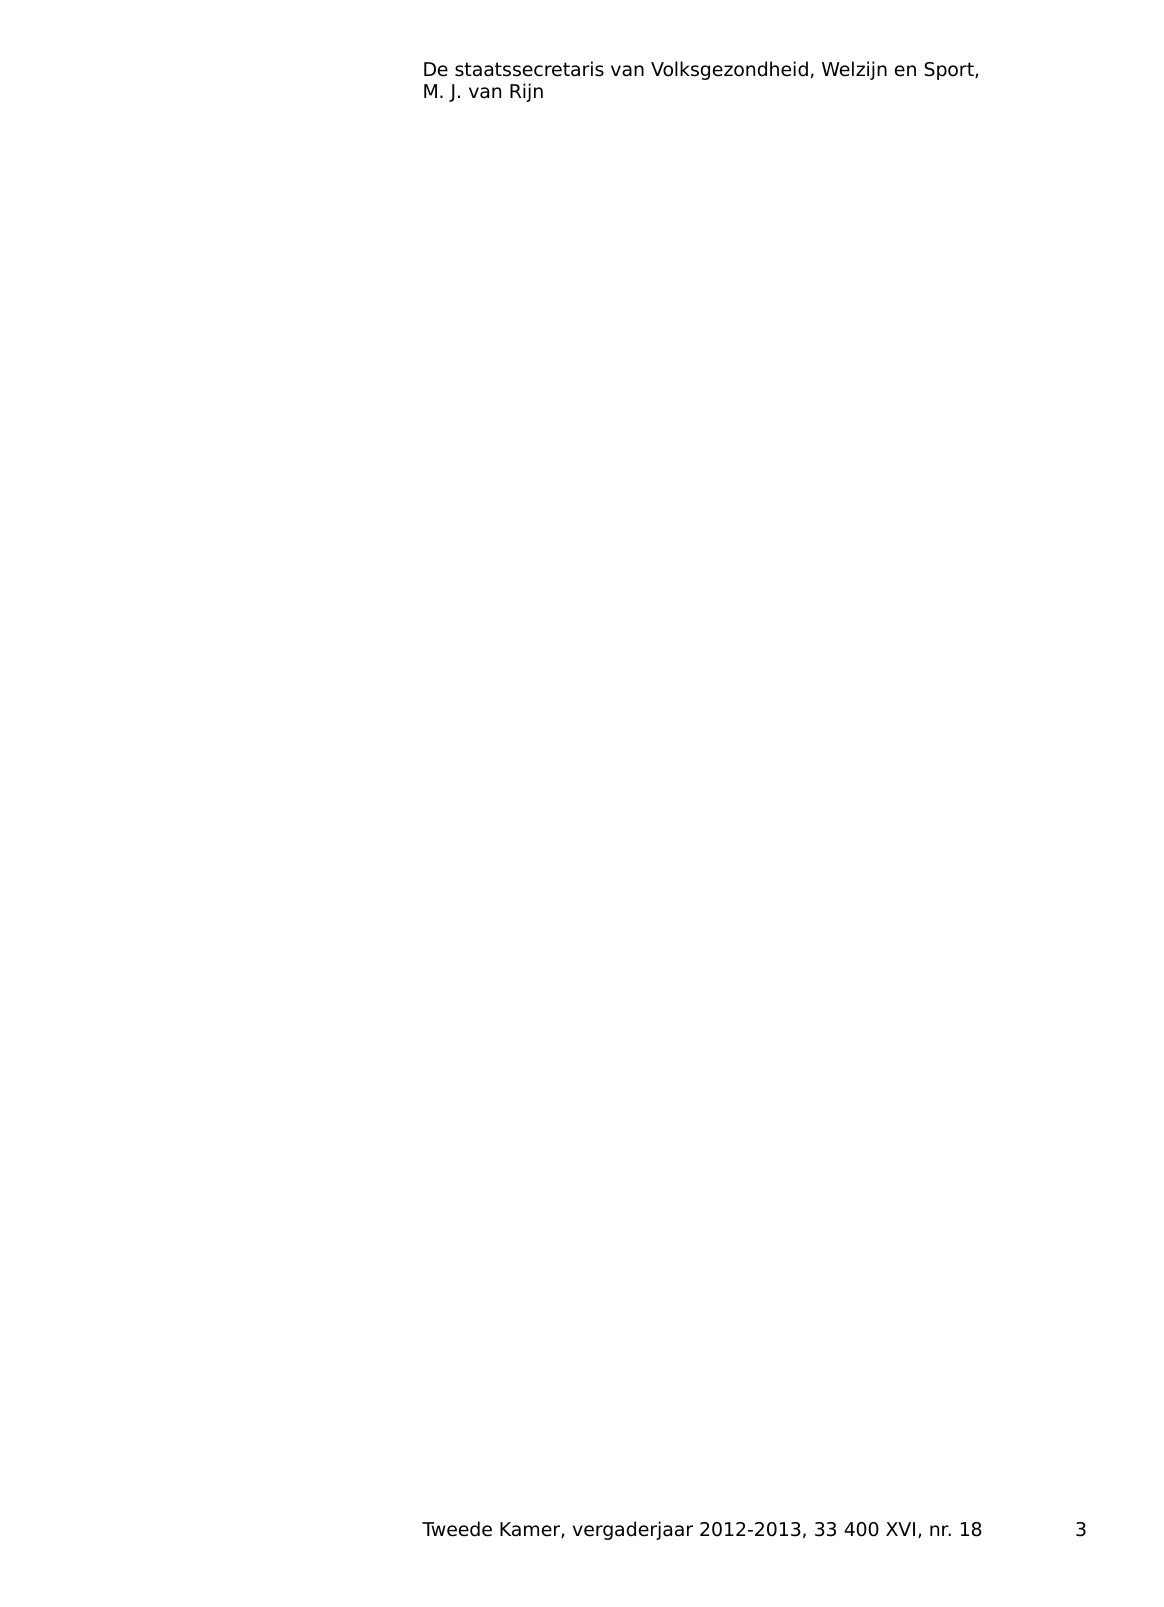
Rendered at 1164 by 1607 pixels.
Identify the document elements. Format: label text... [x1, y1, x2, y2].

text De staatssecretaris van Volksgezondheid, Welzijn en Sport, M. J. van Rijn [422, 59, 1087, 103]
